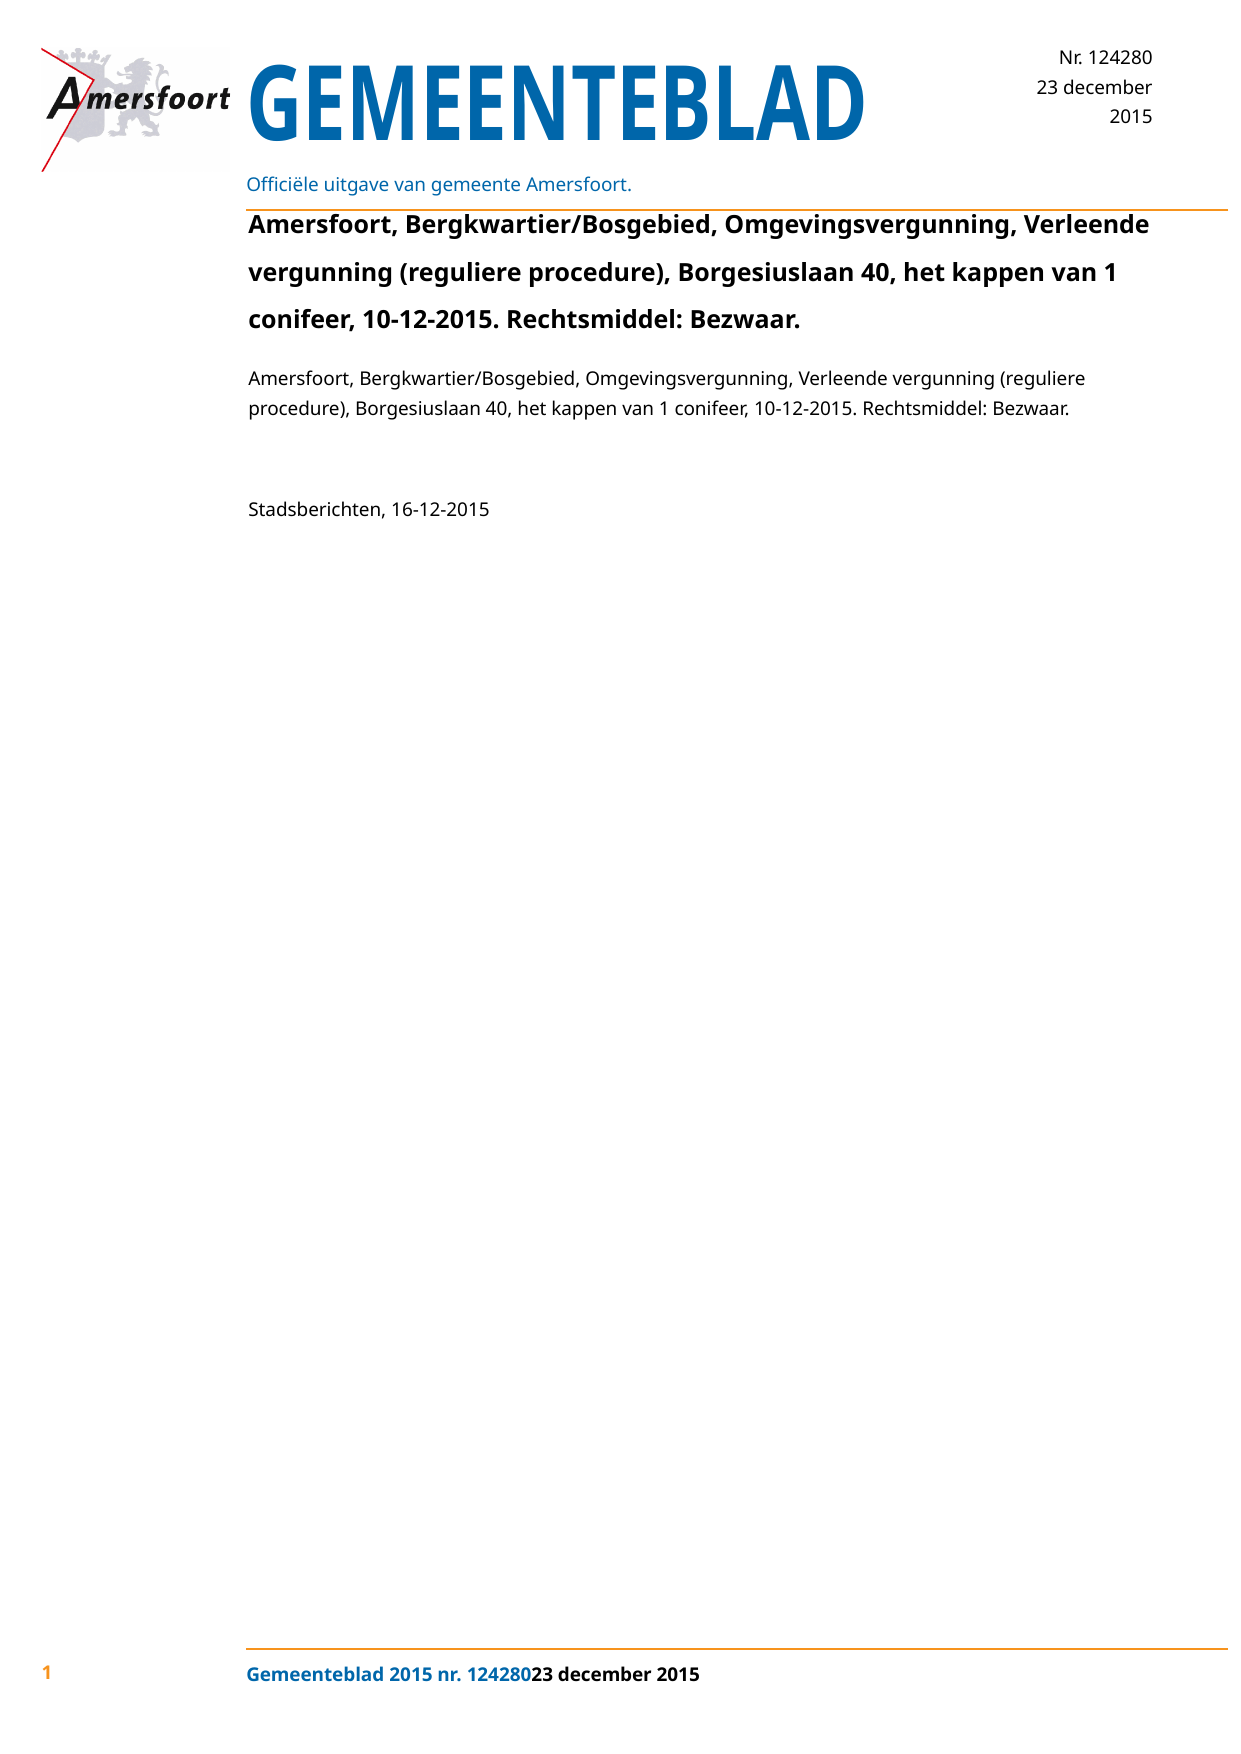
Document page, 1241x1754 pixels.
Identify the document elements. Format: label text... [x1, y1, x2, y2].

text Amersfoort, Bergkwartier/Bosgebied, Omgevingsvergunning, Verleende vergunning (reguliere procedure), Borgesiuslaan 40, het kappen van 1 conifeer, 10-12-2015. Rechtsmiddel: Bezwaar. [248, 211, 1152, 336]
text Stadsberichten, 16-12-2015 [248, 496, 1152, 522]
text Amersfoort, Bergkwartier/Bosgebied, Omgevingsvergunning, Verleende vergunning (reguliere procedure), Borgesiuslaan 40, het kappen van 1 conifeer, 10-12-2015. Rechtsmiddel: Bezwaar. [248, 366, 1152, 421]
picture [41, 47, 231, 172]
